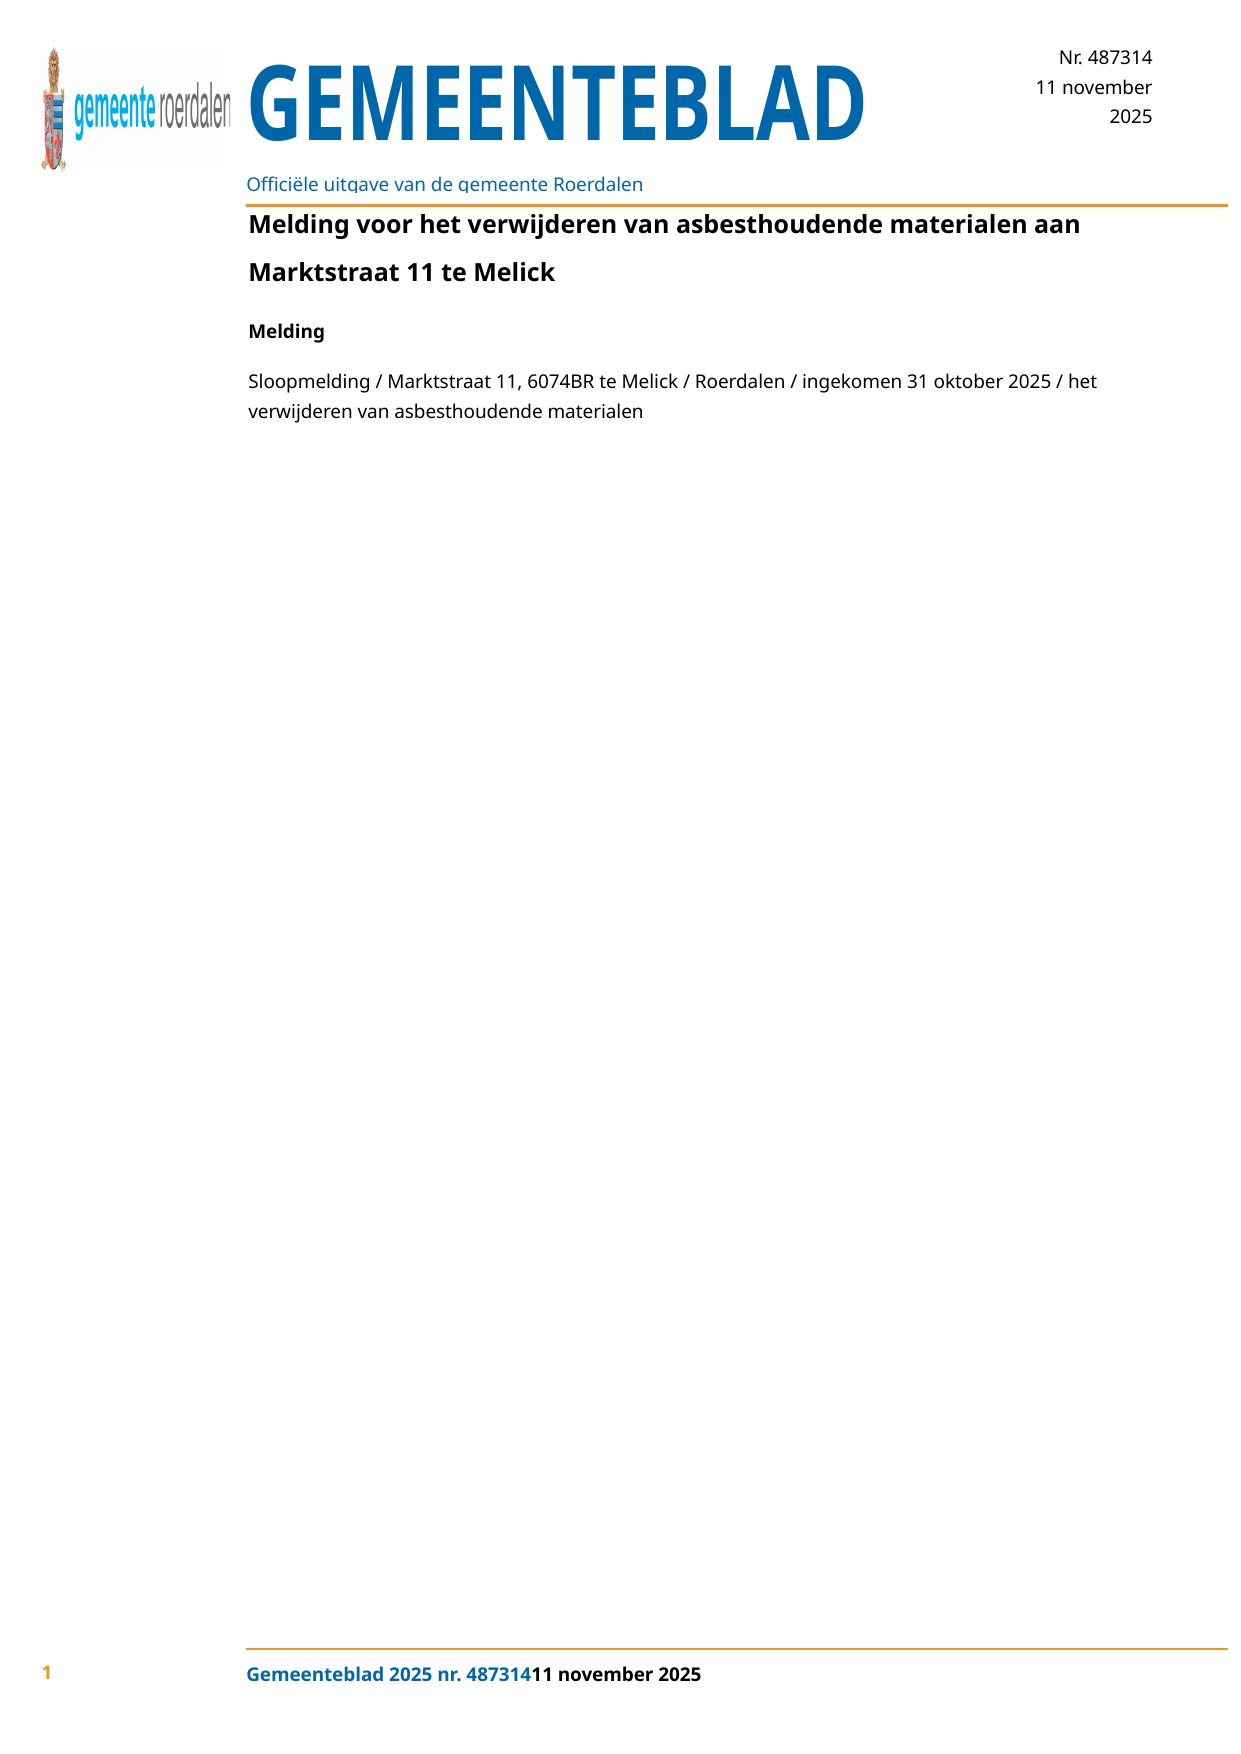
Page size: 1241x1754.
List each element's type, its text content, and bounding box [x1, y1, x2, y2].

text Melding [248, 318, 1152, 344]
text Sloopmelding / Marktstraat 11, 6074BR te Melick / Roerdalen / ingekomen 31 oktober 2025 / het verwijderen van asbesthoudende materialen [248, 368, 1152, 424]
text Melding voor het verwijderen van asbesthoudende materialen aan Marktstraat 11 te Melick [248, 207, 1152, 288]
picture [41, 47, 231, 172]
